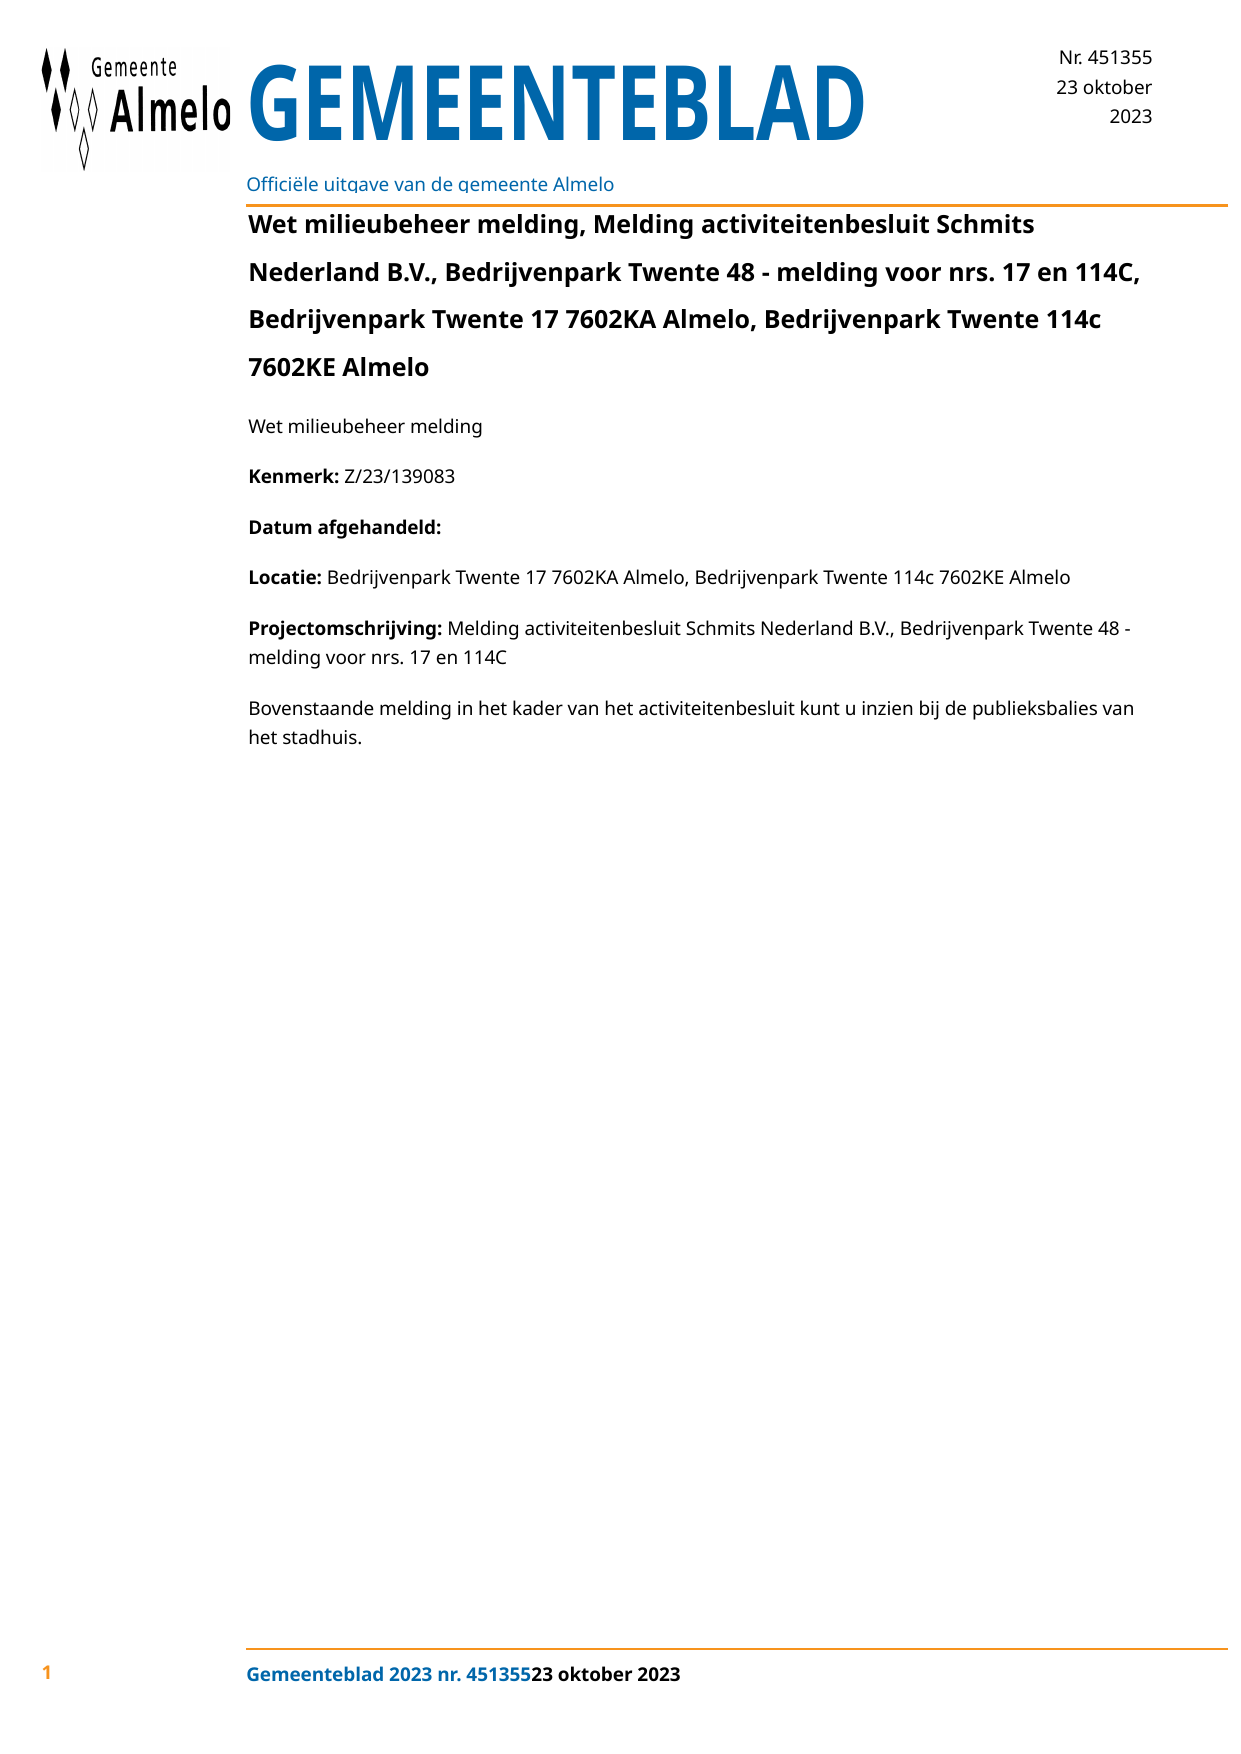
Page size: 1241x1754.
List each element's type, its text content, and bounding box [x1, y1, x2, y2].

picture [41, 47, 231, 172]
text Wet milieubeheer melding, Melding activiteitenbesluit Schmits Nederland B.V., Bedrijvenpark Twente 48 - melding voor nrs. 17 en 114C, Bedrijvenpark Twente 17 7602KA Almelo, Bedrijvenpark Twente 114c 7602KE Almelo [248, 207, 1152, 384]
text Projectomschrijving: Melding activiteitenbesluit Schmits Nederland B.V., Bedrijvenpark Twente 48 - melding voor nrs. 17 en 114C [248, 615, 1152, 670]
text Kenmerk: Z/23/139083 [248, 463, 1152, 489]
text Bovenstaande melding in het kader van het activiteitenbesluit kunt u inzien bij de publieksbalies van het stadhuis. [248, 695, 1152, 750]
text Wet milieubeheer melding [248, 413, 1152, 439]
text Datum afgehandeld: [248, 514, 1152, 540]
text Locatie: Bedrijvenpark Twente 17 7602KA Almelo, Bedrijvenpark Twente 114c 7602KE Almelo [248, 564, 1152, 590]
